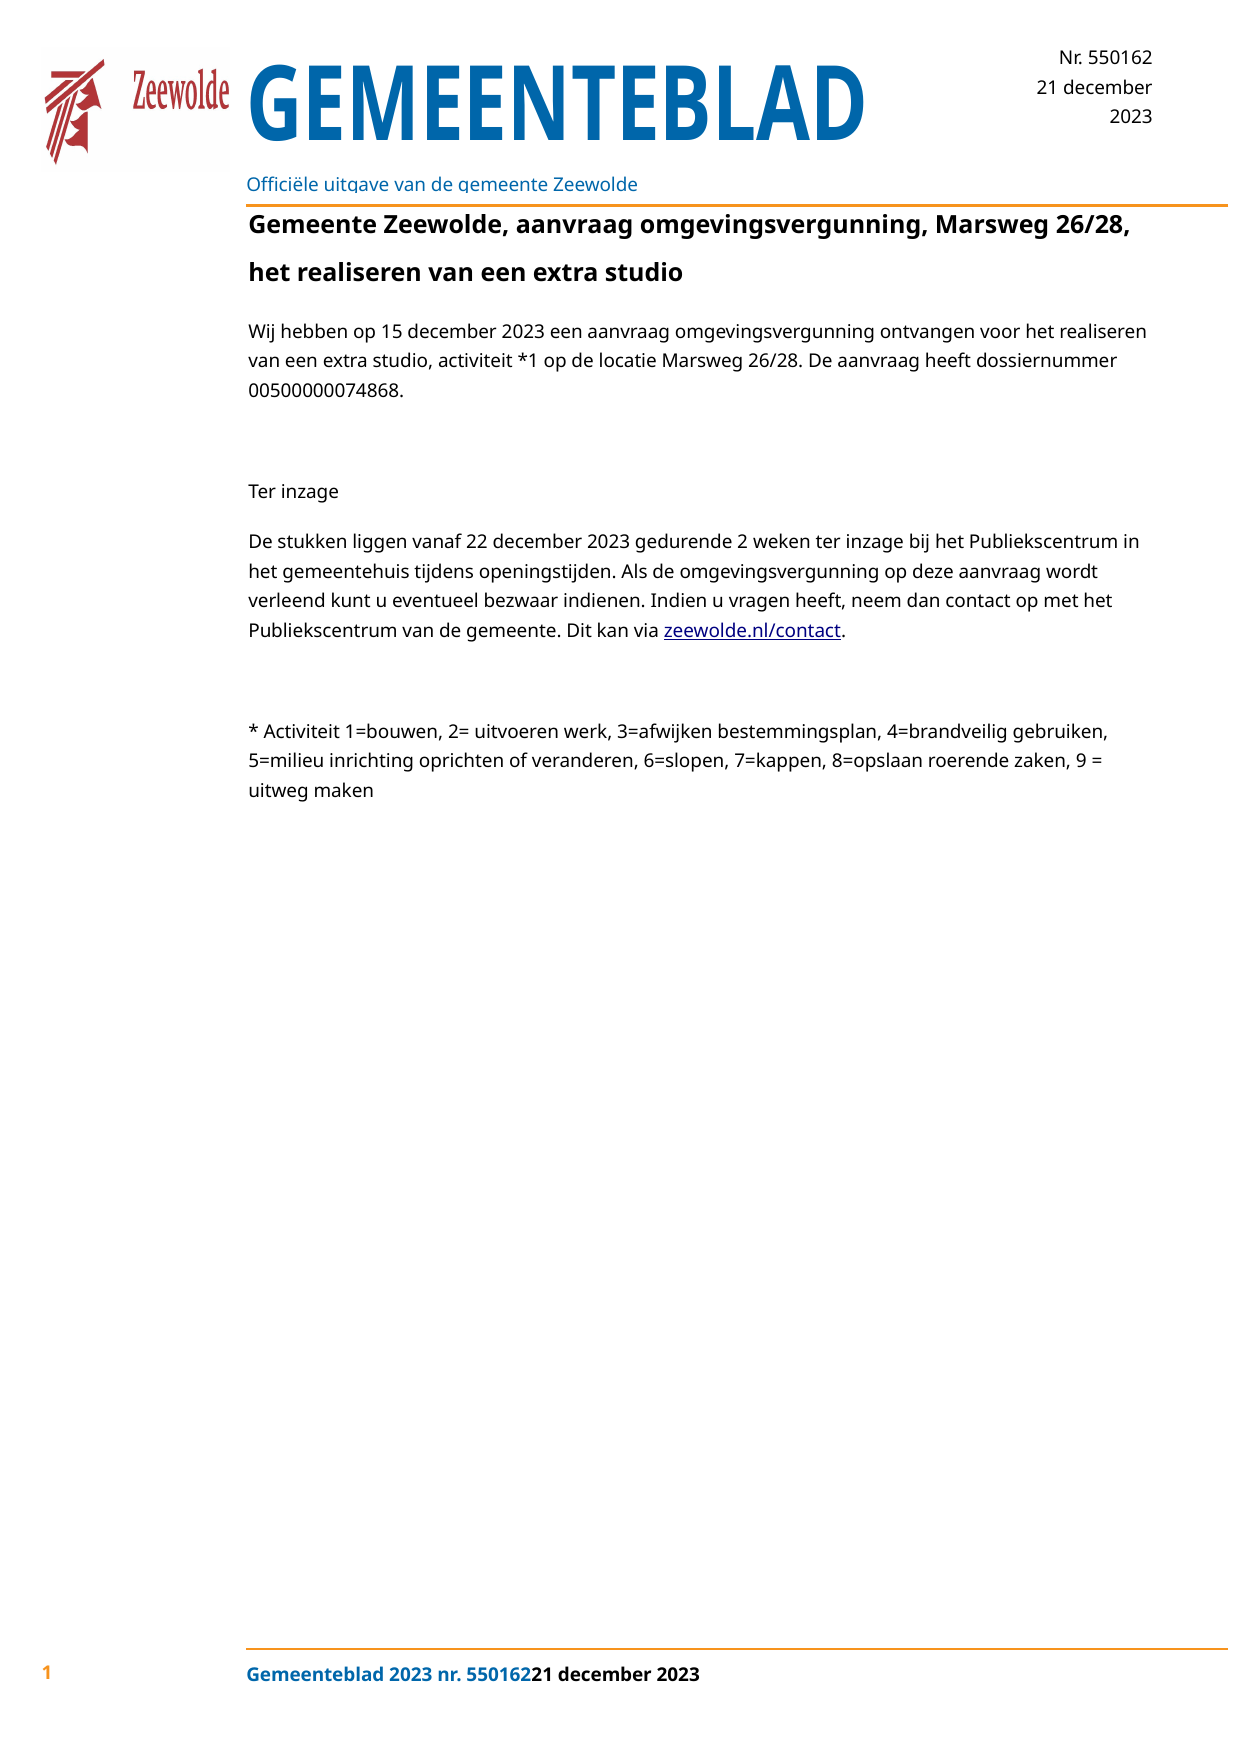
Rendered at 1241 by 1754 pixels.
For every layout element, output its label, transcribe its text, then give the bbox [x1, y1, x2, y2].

text De stukken liggen vanaf 22 december 2023 gedurende 2 weken ter inzage bij het Publiekscentrum in het gemeentehuis tijdens openingstijden. Als de omgevingsvergunning op deze aanvraag wordt verleend kunt u eventueel bezwaar indienen. Indien u vragen heeft, neem dan contact op met het Publiekscentrum van de gemeente. Dit kan via zeewolde.nl/contact. [248, 528, 1152, 643]
text Gemeente Zeewolde, aanvraag omgevingsvergunning, Marsweg 26/28, het realiseren van een extra studio [248, 207, 1152, 288]
text Ter inzage [248, 478, 1152, 504]
picture [41, 47, 231, 172]
text * Activiteit 1=bouwen, 2= uitvoeren werk, 3=afwijken bestemmingsplan, 4=brandveilig gebruiken, 5=milieu inrichting oprichten of veranderen, 6=slopen, 7=kappen, 8=opslaan roerende zaken, 9 = uitweg maken [248, 718, 1152, 803]
text Wij hebben op 15 december 2023 een aanvraag omgevingsvergunning ontvangen voor het realiseren van een extra studio, activiteit *1 op de locatie Marsweg 26/28. De aanvraag heeft dossiernummer 00500000074868. [248, 318, 1152, 403]
